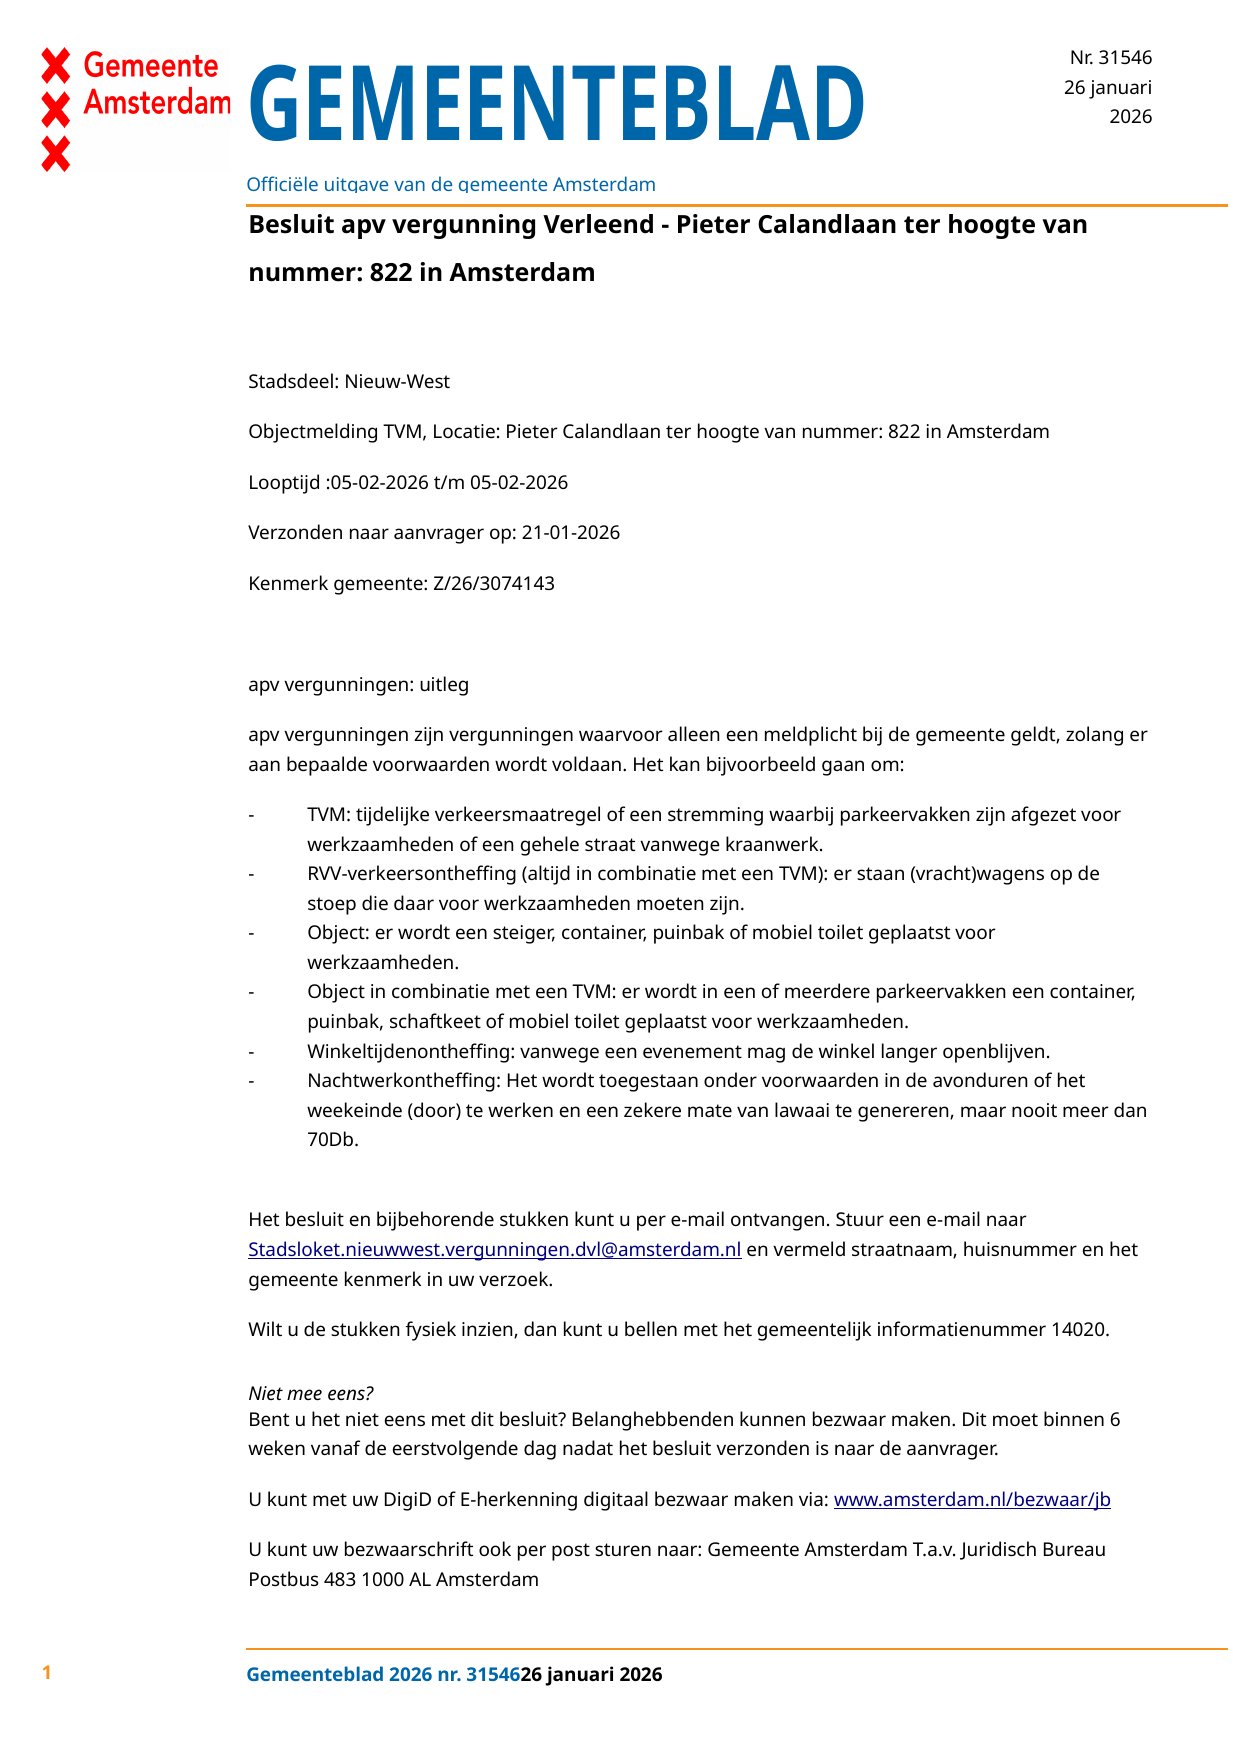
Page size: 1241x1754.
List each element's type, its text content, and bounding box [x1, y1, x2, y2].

text Looptijd :05-02-2026 t/m 05-02-2026 [248, 469, 1152, 495]
text Stadsdeel: Nieuw-West [248, 368, 1152, 394]
text U kunt met uw DigiD of E-herkenning digitaal bezwaar maken via: www.amsterdam.nl/bezwaar/jb [248, 1486, 1152, 1512]
text apv vergunningen zijn vergunningen waarvoor alleen een meldplicht bij de gemeente geldt, zolang er aan bepaalde voorwaarden wordt voldaan. Het kan bijvoorbeeld gaan om: [248, 721, 1152, 777]
list Object in combinatie met een TVM: er wordt in een of meerdere parkeervakken een container, puinbak, schaftkeet of mobiel toilet geplaatst voor werkzaamheden. [248, 979, 1152, 1034]
list Winkeltijdenontheffing: vanwege een evenement mag de winkel langer openblijven. [248, 1038, 1152, 1064]
text apv vergunningen: uitleg [248, 671, 1152, 697]
picture [41, 47, 231, 172]
text Niet mee eens? [248, 1380, 1152, 1406]
text Verzonden naar aanvrager op: 21-01-2026 [248, 519, 1152, 545]
text Bent u het niet eens met dit besluit? Belanghebbenden kunnen bezwaar maken. Dit moet binnen 6 weken vanaf de eerstvolgende dag nadat het besluit verzonden is naar de aanvrager. [248, 1406, 1152, 1461]
list RVV-verkeersontheffing (altijd in combinatie met een TVM): er staan (vracht)wagens op de stoep die daar voor werkzaamheden moeten zijn. [248, 860, 1152, 916]
text Het besluit en bijbehorende stukken kunt u per e-mail ontvangen. Stuur een e-mail naar Stadsloket.nieuwwest.vergunningen.dvl@amsterdam.nl en vermeld straatnaam, huisnummer en het gemeente kenmerk in uw verzoek. [248, 1207, 1152, 1292]
text Besluit apv vergunning Verleend - Pieter Calandlaan ter hoogte van nummer: 822 in Amsterdam [248, 207, 1152, 288]
list Nachtwerkontheffing: Het wordt toegestaan onder voorwaarden in de avonduren of het weekeinde (door) te werken en een zekere mate van lawaai te genereren, maar nooit meer dan 70Db. [248, 1067, 1152, 1152]
list Object: er wordt een steiger, container, puinbak of mobiel toilet geplaatst voor werkzaamheden. [248, 919, 1152, 975]
list TVM: tijdelijke verkeersmaatregel of een stremming waarbij parkeervakken zijn afgezet voor werkzaamheden of een gehele straat vanwege kraanwerk. [248, 801, 1152, 857]
text Kenmerk gemeente: Z/26/3074143 [248, 570, 1152, 596]
text U kunt uw bezwaarschrift ook per post sturen naar: Gemeente Amsterdam T.a.v. Juridisch Bureau Postbus 483 1000 AL Amsterdam [248, 1536, 1152, 1592]
text Wilt u de stukken fysiek inzien, dan kunt u bellen met het gemeentelijk informatienummer 14020. [248, 1316, 1152, 1342]
text Objectmelding TVM, Locatie: Pieter Calandlaan ter hoogte van nummer: 822 in Amsterdam [248, 419, 1152, 444]
